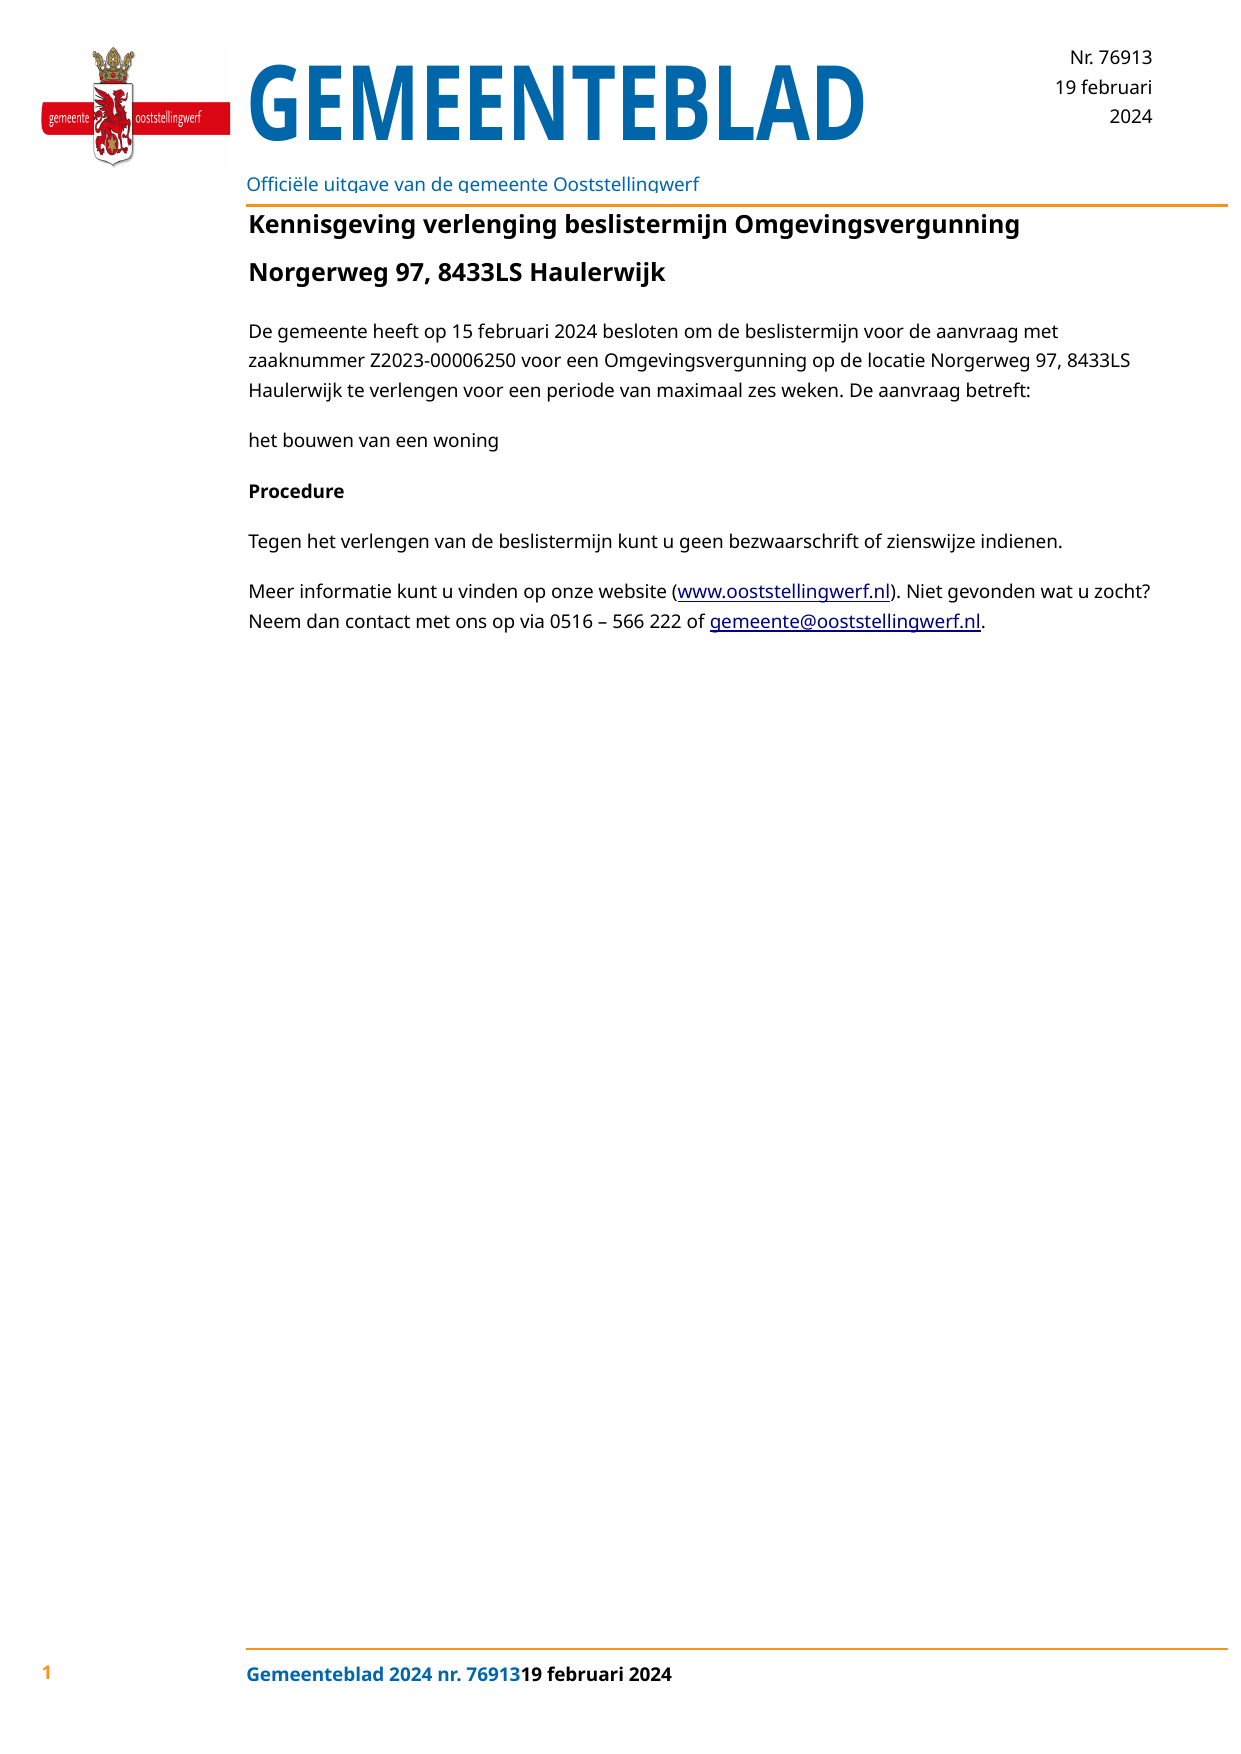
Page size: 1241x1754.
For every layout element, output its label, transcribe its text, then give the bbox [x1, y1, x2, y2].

text Tegen het verlengen van de beslistermijn kunt u geen bezwaarschrift of zienswijze indienen. [248, 528, 1152, 554]
text De gemeente heeft op 15 februari 2024 besloten om de beslistermijn voor de aanvraag met zaaknummer Z2023-00006250 voor een Omgevingsvergunning op de locatie Norgerweg 97, 8433LS Haulerwijk te verlengen voor een periode van maximaal zes weken. De aanvraag betreft: [248, 318, 1152, 403]
text Meer informatie kunt u vinden op onze website (www.ooststellingwerf.nl). Niet gevonden wat u zocht? Neem dan contact met ons op via 0516 – 566 222 of gemeente@ooststellingwerf.nl. [248, 579, 1152, 634]
text Kennisgeving verlenging beslistermijn Omgevingsvergunning Norgerweg 97, 8433LS Haulerwijk [248, 207, 1152, 288]
text het bouwen van een woning [248, 427, 1152, 453]
picture [41, 47, 231, 172]
text Procedure [248, 478, 1152, 504]
